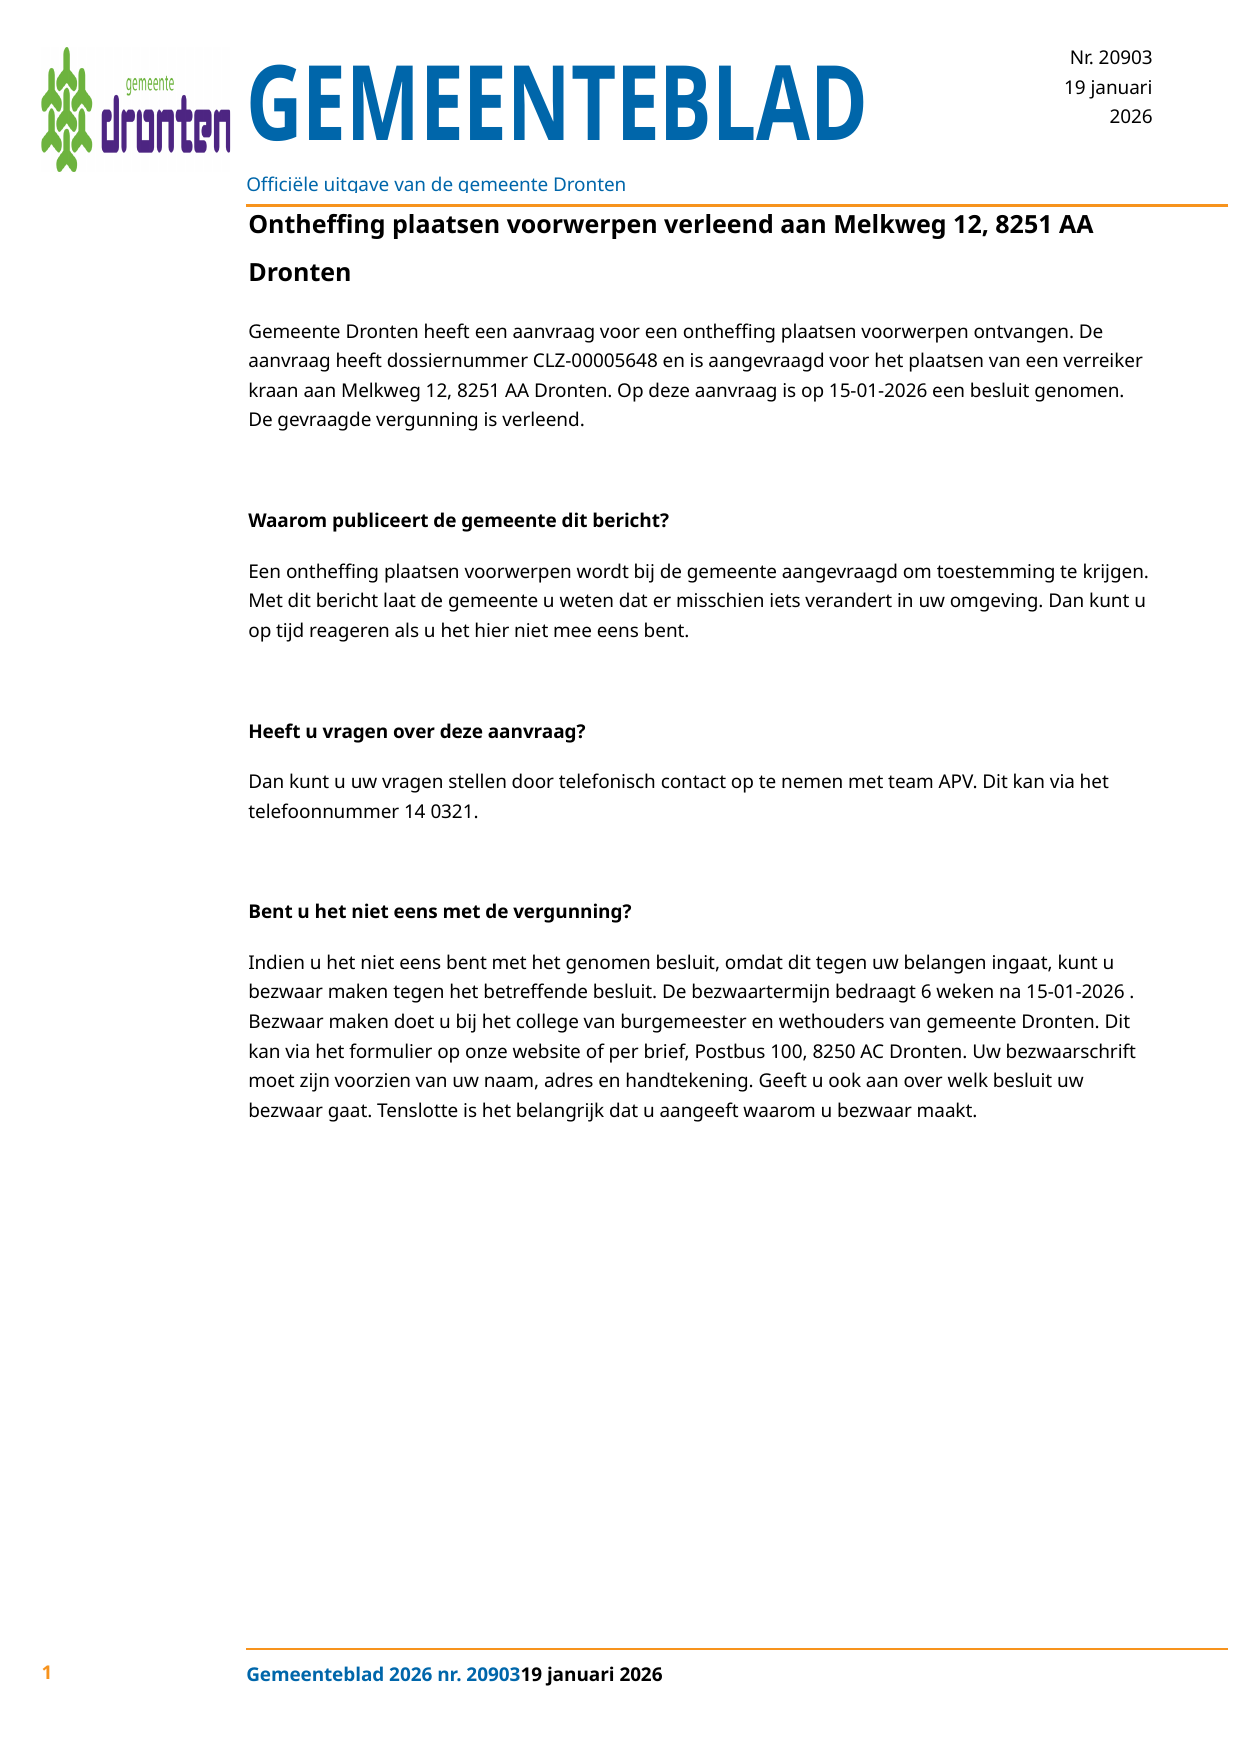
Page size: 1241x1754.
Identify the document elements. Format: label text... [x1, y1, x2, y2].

text Gemeente Dronten heeft een aanvraag voor een ontheffing plaatsen voorwerpen ontvangen. De aanvraag heeft dossiernummer CLZ-00005648 en is aangevraagd voor het plaatsen van een verreiker kraan aan Melkweg 12, 8251 AA Dronten. Op deze aanvraag is op 15-01-2026 een besluit genomen. De gevraagde vergunning is verleend. [248, 318, 1152, 432]
text Heeft u vragen over deze aanvraag? [248, 718, 1152, 744]
picture [41, 47, 231, 172]
text Dan kunt u uw vragen stellen door telefonisch contact op te nemen met team APV. Dit kan via het telefoonnummer 14 0321. [248, 768, 1152, 824]
text Bent u het niet eens met de vergunning? [248, 899, 1152, 924]
text Waarom publiceert de gemeente dit bericht? [248, 507, 1152, 533]
text Een ontheffing plaatsen voorwerpen wordt bij de gemeente aangevraagd om toestemming te krijgen. Met dit bericht laat de gemeente u weten dat er misschien iets verandert in uw omgeving. Dan kunt u op tijd reageren als u het hier niet mee eens bent. [248, 558, 1152, 643]
text Ontheffing plaatsen voorwerpen verleend aan Melkweg 12, 8251 AA Dronten [248, 207, 1152, 288]
text Indien u het niet eens bent met het genomen besluit, omdat dit tegen uw belangen ingaat, kunt u bezwaar maken tegen het betreffende besluit. De bezwaartermijn bedraagt 6 weken na 15-01-2026 . Bezwaar maken doet u bij het college van burgemeester en wethouders van gemeente Dronten. Dit kan via het formulier op onze website of per brief, Postbus 100, 8250 AC Dronten. Uw bezwaarschrift moet zijn voorzien van uw naam, adres en handtekening. Geeft u ook aan over welk besluit uw bezwaar gaat. Tenslotte is het belangrijk dat u aangeeft waarom u bezwaar maakt. [248, 949, 1152, 1123]
